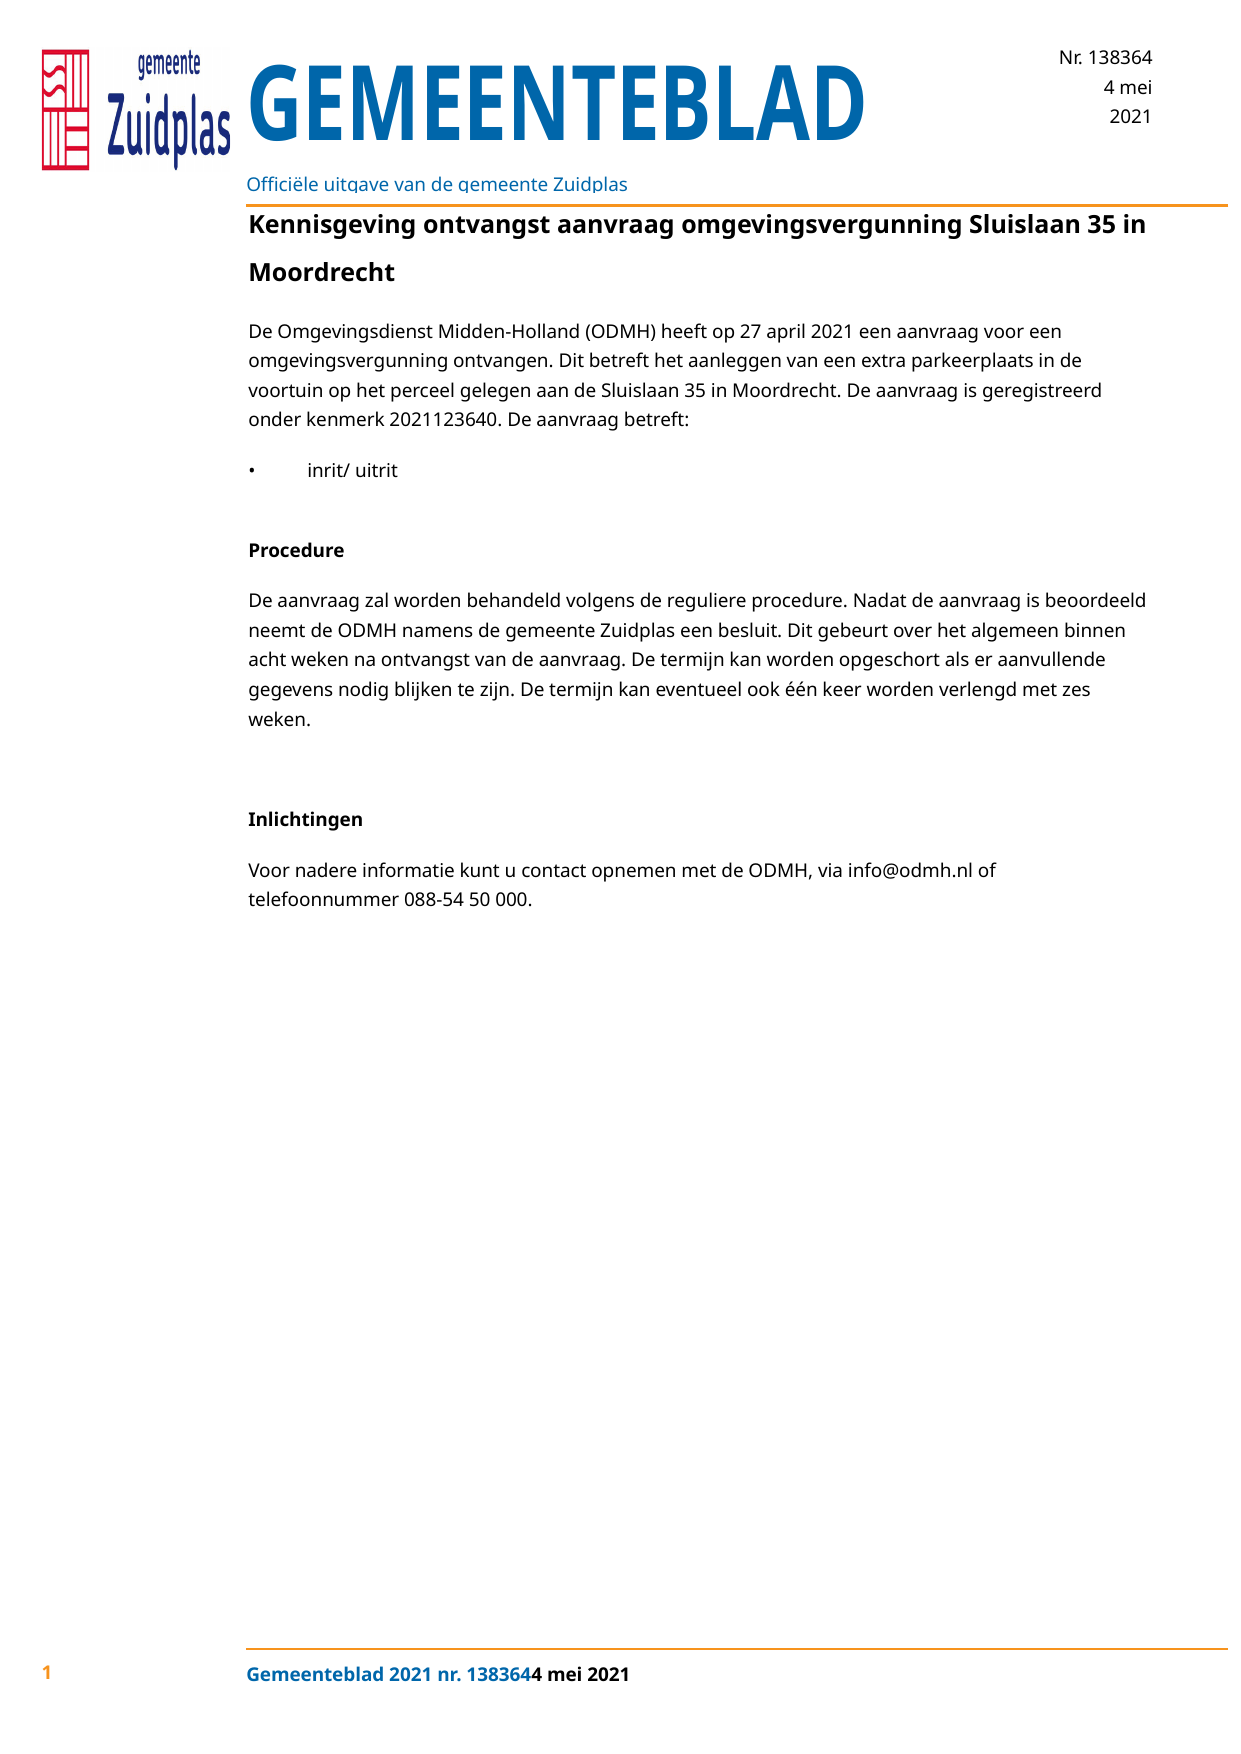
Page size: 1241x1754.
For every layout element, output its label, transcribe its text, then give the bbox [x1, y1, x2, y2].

text De Omgevingsdienst Midden-Holland (ODMH) heeft op 27 april 2021 een aanvraag voor een omgevingsvergunning ontvangen. Dit betreft het aanleggen van een extra parkeerplaats in de voortuin op het perceel gelegen aan de Sluislaan 35 in Moordrecht. De aanvraag is geregistreerd onder kenmerk 2021123640. De aanvraag betreft: [248, 318, 1152, 432]
text Procedure [248, 537, 1152, 563]
text Inlichtingen [248, 807, 1152, 832]
text De aanvraag zal worden behandeld volgens de reguliere procedure. Nadat de aanvraag is beoordeeld neemt de ODMH namens de gemeente Zuidplas een besluit. Dit gebeurt over het algemeen binnen acht weken na ontvangst van de aanvraag. De termijn kan worden opgeschort als er aanvullende gegevens nodig blijken te zijn. De termijn kan eventueel ook één keer worden verlengd met zes weken. [248, 587, 1152, 732]
picture [41, 47, 231, 172]
text Kennisgeving ontvangst aanvraag omgevingsvergunning Sluislaan 35 in Moordrecht [248, 207, 1152, 288]
list inrit/ uitrit [248, 457, 1152, 483]
text Voor nadere informatie kunt u contact opnemen met de ODMH, via info@odmh.nl of telefoonnummer 088-54 50 000. [248, 857, 1152, 912]
